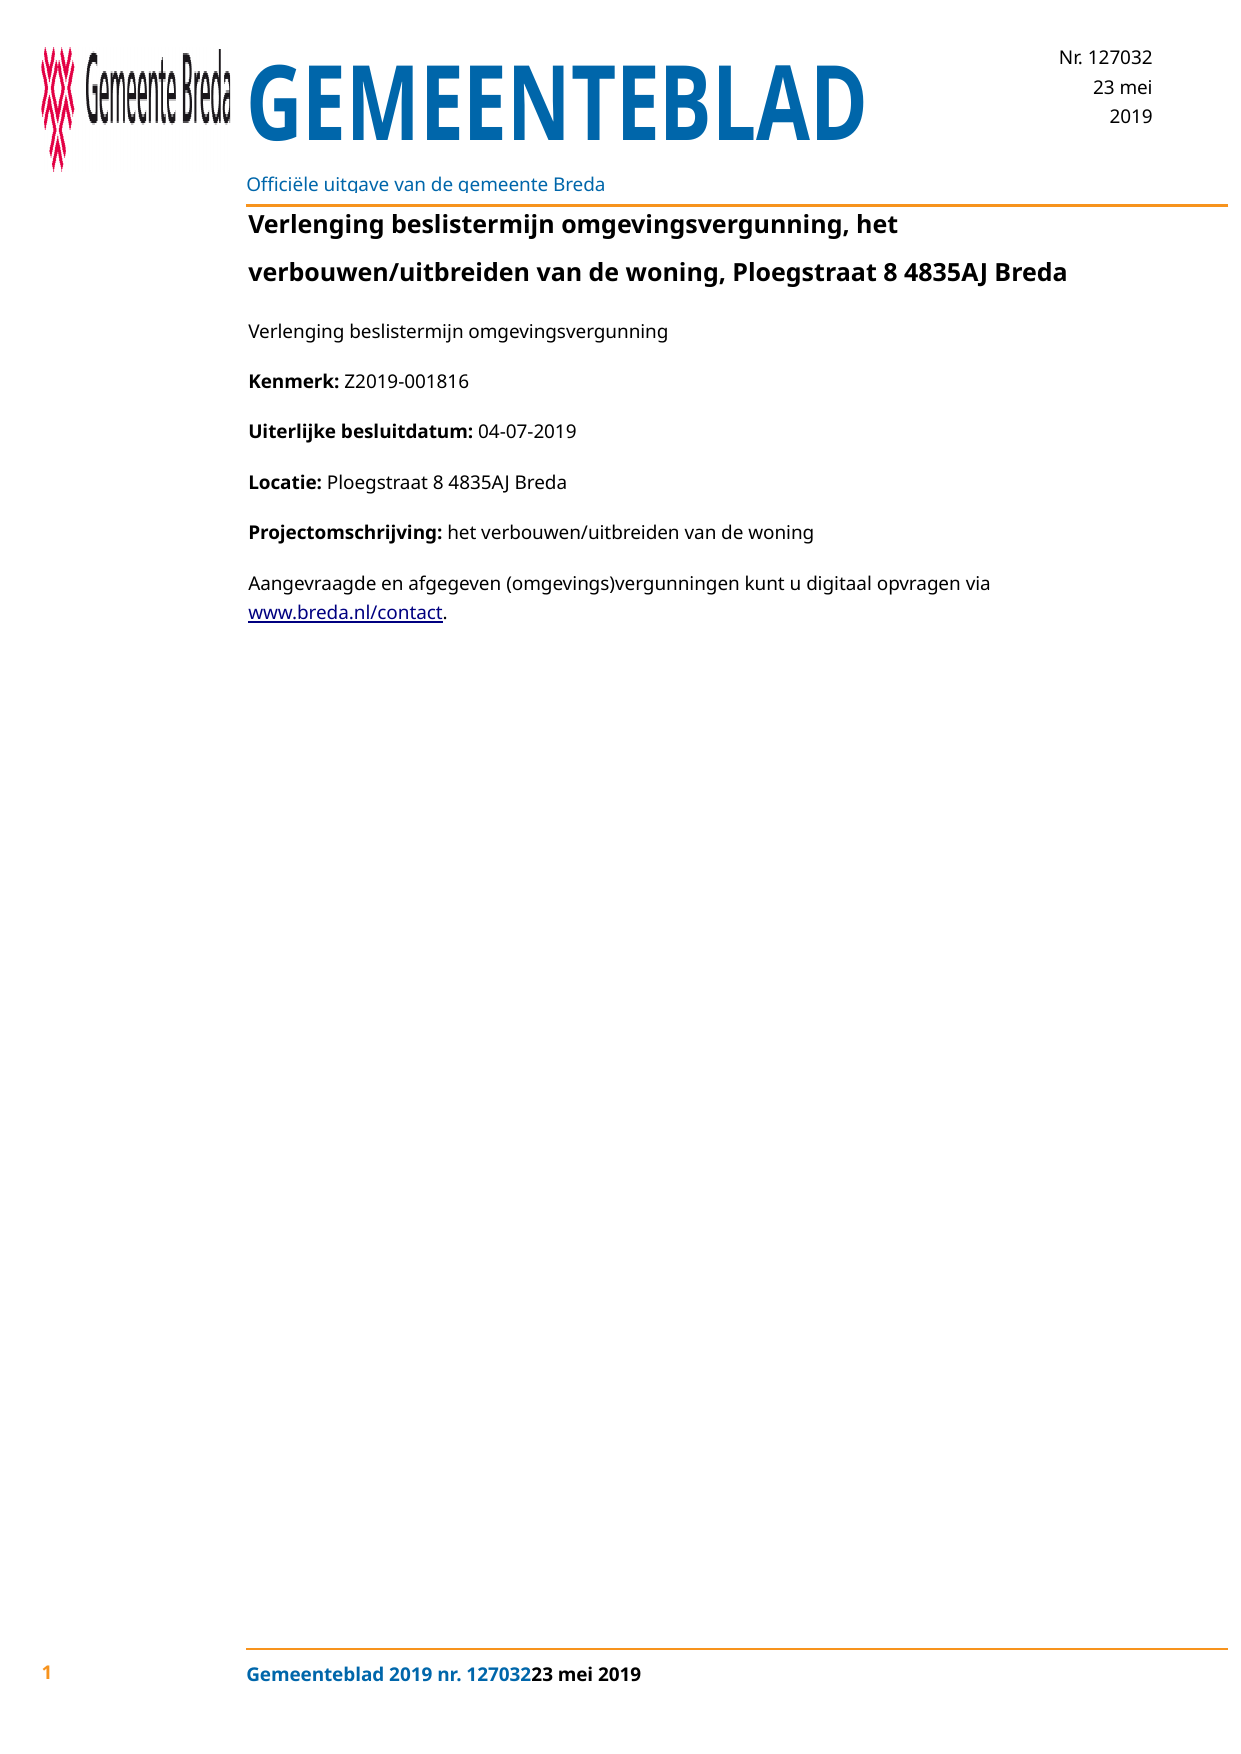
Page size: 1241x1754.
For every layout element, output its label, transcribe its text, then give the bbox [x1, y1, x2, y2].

text Uiterlijke besluitdatum: 04-07-2019 [248, 419, 1152, 444]
text Projectomschrijving: het verbouwen/uitbreiden van de woning [248, 519, 1152, 545]
picture [41, 47, 231, 172]
text Kenmerk: Z2019-001816 [248, 368, 1152, 394]
text Locatie: Ploegstraat 8 4835AJ Breda [248, 469, 1152, 495]
text Aangevraagde en afgegeven (omgevings)vergunningen kunt u digitaal opvragen via www.breda.nl/contact. [248, 570, 1152, 625]
text Verlenging beslistermijn omgevingsvergunning [248, 318, 1152, 344]
text Verlenging beslistermijn omgevingsvergunning, het verbouwen/uitbreiden van de woning, Ploegstraat 8 4835AJ Breda [248, 207, 1152, 288]
